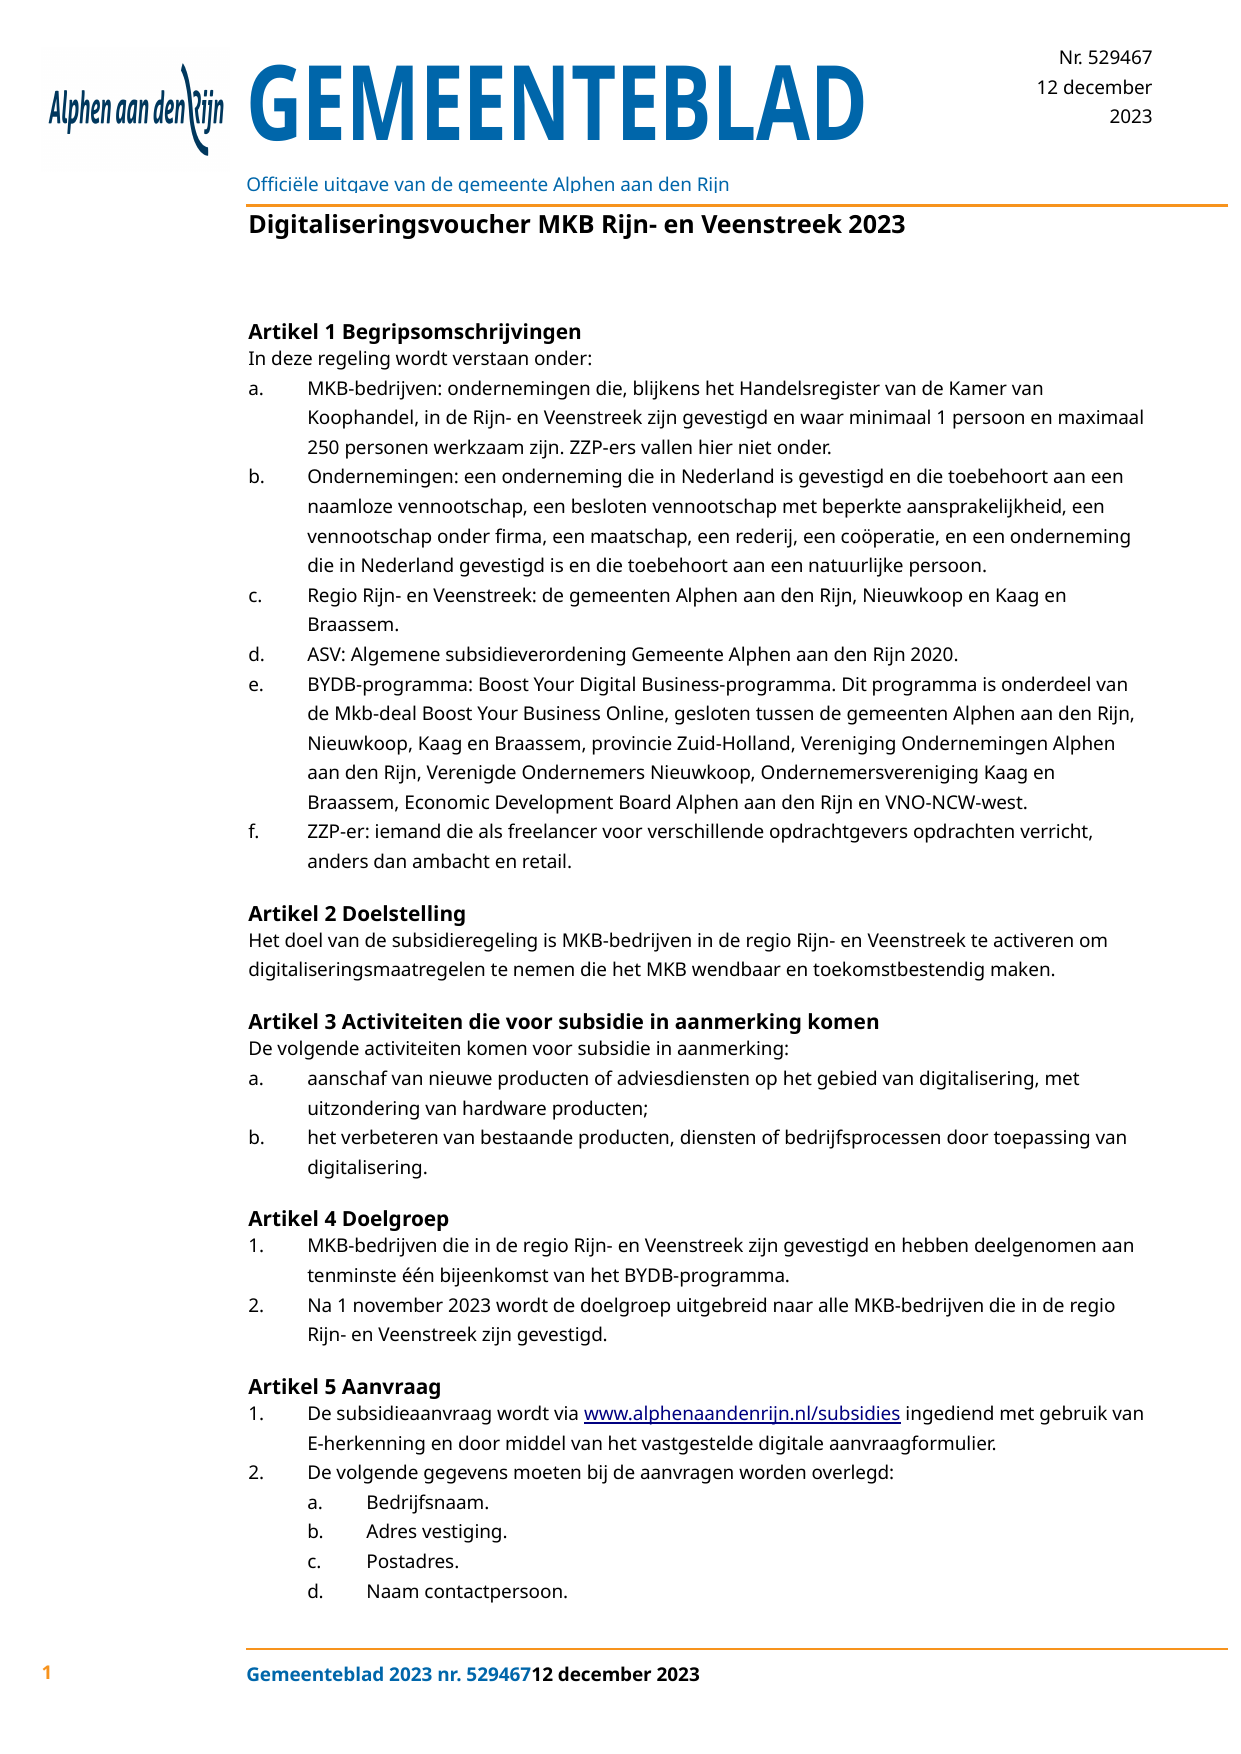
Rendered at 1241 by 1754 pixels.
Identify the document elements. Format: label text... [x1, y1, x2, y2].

list het verbeteren van bestaande producten, diensten of bedrijfsprocessen door toepassing van digitalisering. [248, 1124, 1152, 1179]
text Artikel 3 Activiteiten die voor subsidie in aanmerking komen [248, 1007, 1152, 1036]
list Ondernemingen: een onderneming die in Nederland is gevestigd en die toebehoort aan een naamloze vennootschap, een besloten vennootschap met beperkte aansprakelijkheid, een vennootschap onder firma, een maatschap, een rederij, een coöperatie, en een onderneming die in Nederland gevestigd is en die toebehoort aan een natuurlijke persoon. [248, 464, 1152, 578]
text Artikel 4 Doelgroep [248, 1204, 1152, 1233]
picture [41, 47, 231, 172]
text Digitaliseringsvoucher MKB Rijn- en Veenstreek 2023 [248, 207, 1152, 241]
list aanschaf van nieuwe producten of adviesdiensten op het gebied van digitalisering, met uitzondering van hardware producten; [248, 1065, 1152, 1120]
list Regio Rijn- en Veenstreek: de gemeenten Alphen aan den Rijn, Nieuwkoop en Kaag en Braassem. [248, 582, 1152, 637]
list ASV: Algemene subsidieverordening Gemeente Alphen aan den Rijn 2020. [248, 641, 1152, 667]
list Naam contactpersoon. [307, 1578, 1152, 1603]
list BYDB-programma: Boost Your Digital Business-programma. Dit programma is onderdeel van de Mkb-deal Boost Your Business Online, gesloten tussen de gemeenten Alphen aan den Rijn, Nieuwkoop, Kaag en Braassem, provincie Zuid-Holland, Vereniging Ondernemingen Alphen aan den Rijn, Verenigde Ondernemers Nieuwkoop, Ondernemersvereniging Kaag en Braassem, Economic Development Board Alphen aan den Rijn en VNO-NCW-west. [248, 671, 1152, 815]
text De volgende activiteiten komen voor subsidie in aanmerking: [248, 1036, 1152, 1061]
list Na 1 november 2023 wordt de doelgroep uitgebreid naar alle MKB-bedrijven die in de regio Rijn- en Veenstreek zijn gevestigd. [248, 1292, 1152, 1347]
text Artikel 2 Doelstelling [248, 899, 1152, 927]
list MKB-bedrijven die in de regio Rijn- en Veenstreek zijn gevestigd en hebben deelgenomen aan tenminste één bijeenkomst van het BYDB-programma. [248, 1233, 1152, 1288]
list ZZP-er: iemand die als freelancer voor verschillende opdrachtgevers opdrachten verricht, anders dan ambacht en retail. [248, 819, 1152, 874]
list Bedrijfsnaam. [307, 1489, 1152, 1515]
text Artikel 1 Begripsomschrijvingen [248, 317, 1152, 345]
text Artikel 5 Aanvraag [248, 1372, 1152, 1400]
list De volgende gegevens moeten bij de aanvragen worden overlegd: [248, 1459, 1152, 1485]
list MKB-bedrijven: ondernemingen die, blijkens het Handelsregister van de Kamer van Koophandel, in de Rijn- en Veenstreek zijn gevestigd en waar minimaal 1 persoon en maximaal 250 personen werkzaam zijn. ZZP-ers vallen hier niet onder. [248, 375, 1152, 460]
text Het doel van de subsidieregeling is MKB-bedrijven in de regio Rijn- en Veenstreek te activeren om digitaliseringsmaatregelen te nemen die het MKB wendbaar en toekomstbestendig maken. [248, 927, 1152, 982]
list Adres vestiging. [307, 1519, 1152, 1544]
text In deze regeling wordt verstaan onder: [248, 345, 1152, 371]
list Postadres. [307, 1548, 1152, 1574]
list De subsidieaanvraag wordt via www.alphenaandenrijn.nl/subsidies ingediend met gebruik van E-herkenning en door middel van het vastgestelde digitale aanvraagformulier. [248, 1400, 1152, 1456]
